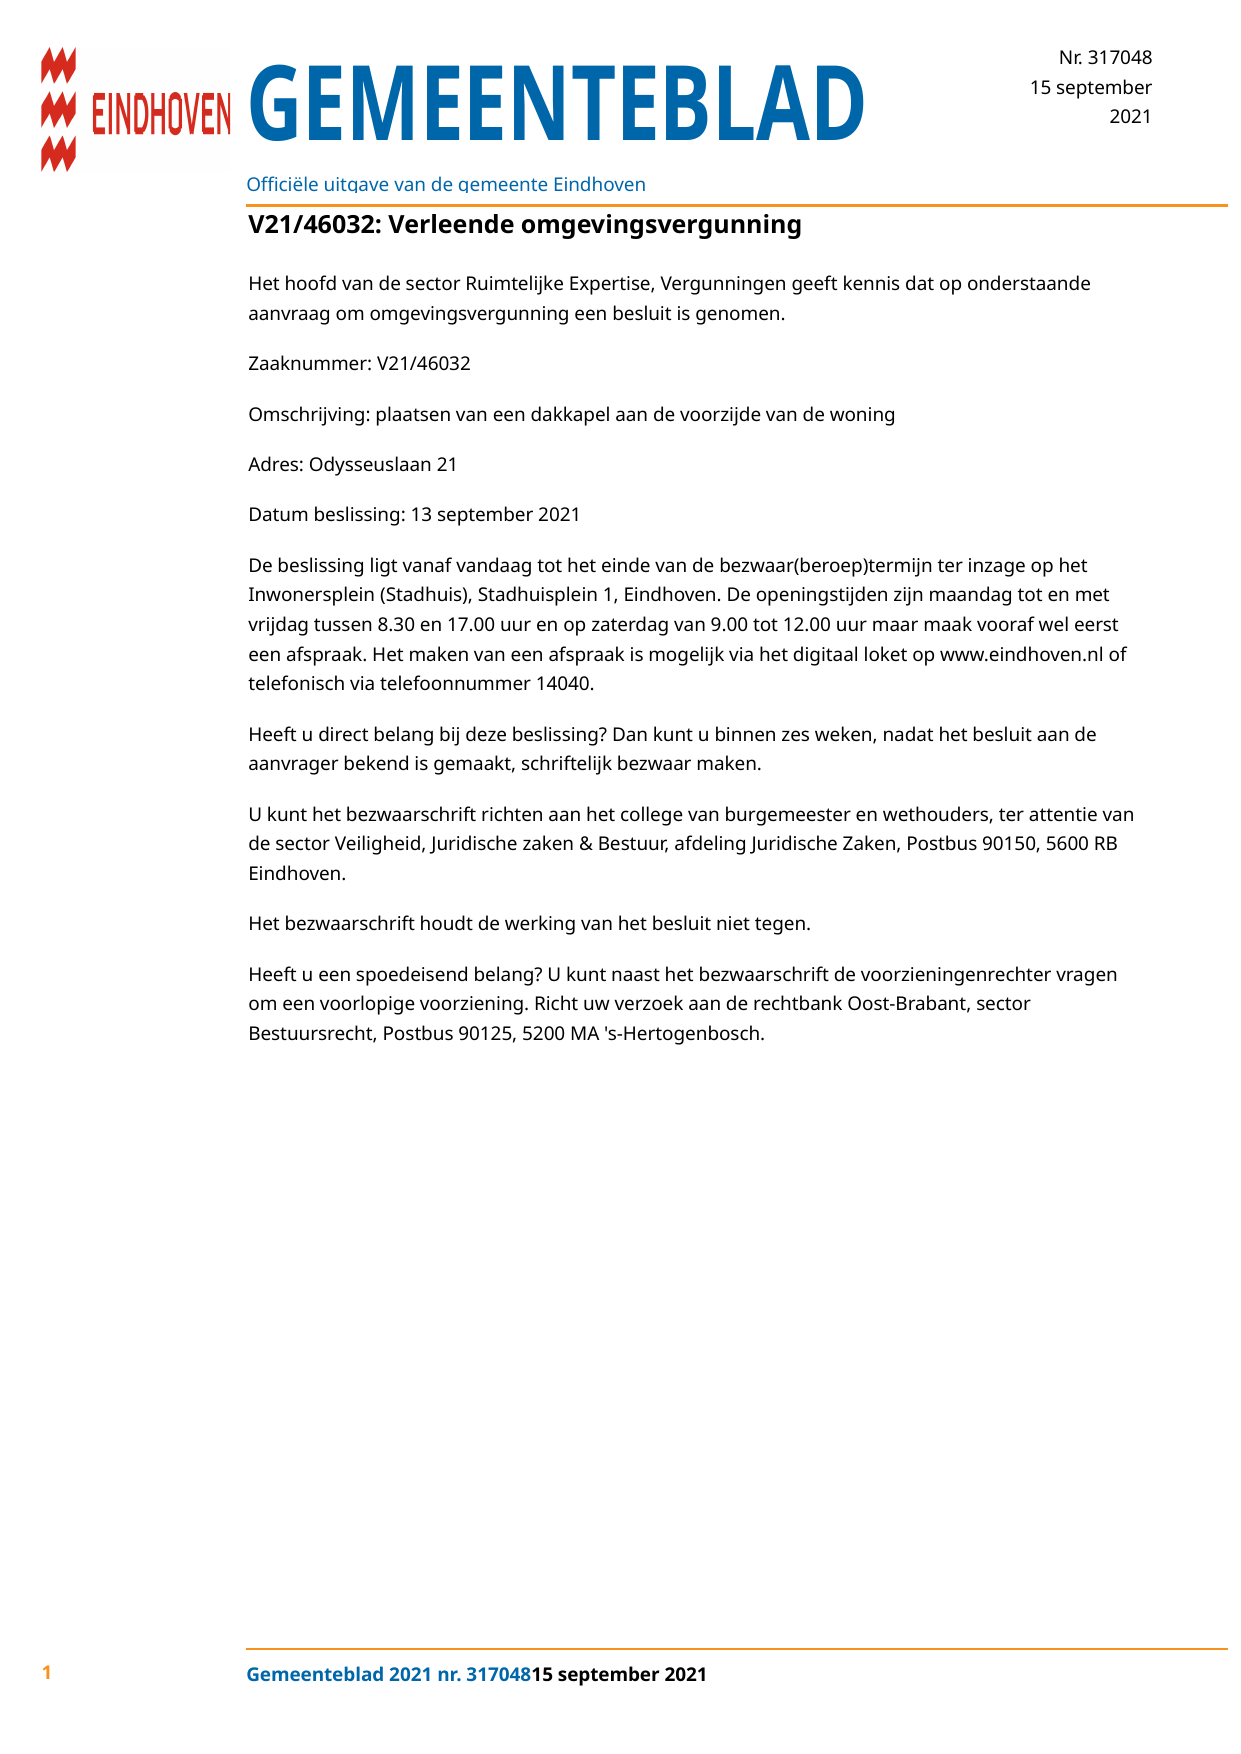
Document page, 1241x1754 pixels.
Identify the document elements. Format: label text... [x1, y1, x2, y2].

text U kunt het bezwaarschrift richten aan het college van burgemeester en wethouders, ter attentie van de sector Veiligheid, Juridische zaken & Bestuur, afdeling Juridische Zaken, Postbus 90150, 5600 RB Eindhoven. [248, 801, 1152, 886]
text Het bezwaarschrift houdt de werking van het besluit niet tegen. [248, 910, 1152, 936]
text V21/46032: Verleende omgevingsvergunning [248, 207, 1152, 241]
text Heeft u direct belang bij deze beslissing? Dan kunt u binnen zes weken, nadat het besluit aan de aanvrager bekend is gemaakt, schriftelijk bezwaar maken. [248, 721, 1152, 776]
text Omschrijving: plaatsen van een dakkapel aan de voorzijde van de woning [248, 401, 1152, 426]
text Zaaknummer: V21/46032 [248, 350, 1152, 376]
text De beslissing ligt vanaf vandaag tot het einde van de bezwaar(beroep)termijn ter inzage op het Inwonersplein (Stadhuis), Stadhuisplein 1, Eindhoven. De openingstijden zijn maandag tot en met vrijdag tussen 8.30 en 17.00 uur en op zaterdag van 9.00 tot 12.00 uur maar maak vooraf wel eerst een afspraak. Het maken van een afspraak is mogelijk via het digitaal loket op www.eindhoven.nl of telefonisch via telefoonnummer 14040. [248, 552, 1152, 696]
picture [41, 47, 231, 172]
text Het hoofd van de sector Ruimtelijke Expertise, Vergunningen geeft kennis dat op onderstaande aanvraag om omgevingsvergunning een besluit is genomen. [248, 270, 1152, 326]
text Heeft u een spoedeisend belang? U kunt naast het bezwaarschrift de voorzieningenrechter vragen om een voorlopige voorziening. Richt uw verzoek aan de rechtbank Oost-Brabant, sector Bestuursrecht, Postbus 90125, 5200 MA 's-Hertogenbosch. [248, 961, 1152, 1046]
text Datum beslissing: 13 september 2021 [248, 502, 1152, 527]
text Adres: Odysseuslaan 21 [248, 451, 1152, 477]
